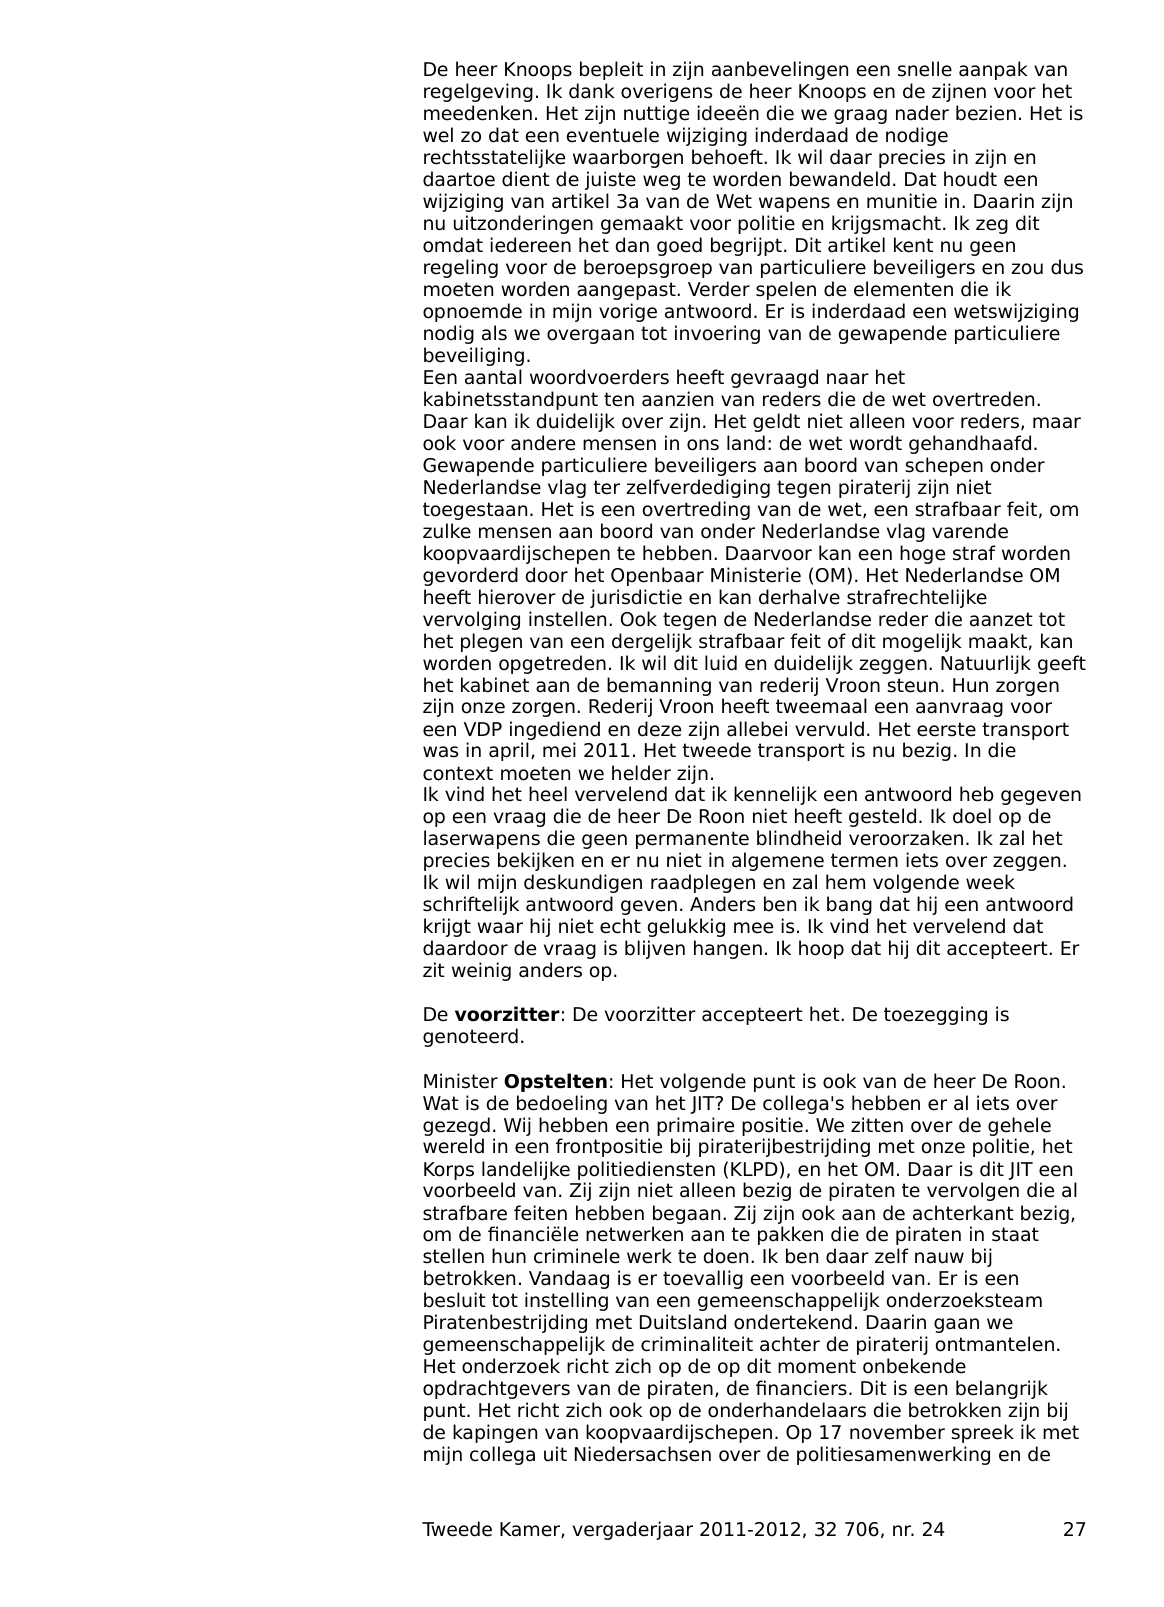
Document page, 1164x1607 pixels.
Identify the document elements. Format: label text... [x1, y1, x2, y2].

text De voorzitter: De voorzitter accepteert het. De toezegging is genoteerd. [422, 1004, 1087, 1048]
text De heer Knoops bepleit in zijn aanbevelingen een snelle aanpak van regelgeving. Ik dank overigens de heer Knoops en de zijnen voor het meedenken. Het zijn nuttige ideeën die we graag nader bezien. Het is wel zo dat een eventuele wijziging inderdaad de nodige rechtsstatelijke waarborgen behoeft. Ik wil daar precies in zijn en daartoe dient de juiste weg te worden bewandeld. Dat houdt een wijziging van artikel 3a van de Wet wapens en munitie in. Daarin zijn nu uitzonderingen gemaakt voor politie en krijgsmacht. Ik zeg dit omdat iedereen het dan goed begrijpt. Dit artikel kent nu geen regeling voor de beroepsgroep van particuliere beveiligers en zou dus moeten worden aangepast. Verder spelen de elementen die ik opnoemde in mijn vorige antwoord. Er is inderdaad een wetswijziging nodig als we overgaan tot invoering van de gewapende particuliere beveiliging. [422, 59, 1087, 367]
text Een aantal woordvoerders heeft gevraagd naar het kabinetsstandpunt ten aanzien van reders die de wet overtreden. Daar kan ik duidelijk over zijn. Het geldt niet alleen voor reders, maar ook voor andere mensen in ons land: de wet wordt gehandhaafd. Gewapende particuliere beveiligers aan boord van schepen onder Nederlandse vlag ter zelfverdediging tegen piraterij zijn niet toegestaan. Het is een overtreding van de wet, een strafbaar feit, om zulke mensen aan boord van onder Nederlandse vlag varende koopvaardijschepen te hebben. Daarvoor kan een hoge straf worden gevorderd door het Openbaar Ministerie (OM). Het Nederlandse OM heeft hierover de jurisdictie en kan derhalve strafrechtelijke vervolging instellen. Ook tegen de Nederlandse reder die aanzet tot het plegen van een dergelijk strafbaar feit of dit mogelijk maakt, kan worden opgetreden. Ik wil dit luid en duidelijk zeggen. Natuurlijk geeft het kabinet aan de bemanning van rederij Vroon steun. Hun zorgen zijn onze zorgen. Rederij Vroon heeft tweemaal een aanvraag voor een VDP ingediend en deze zijn allebei vervuld. Het eerste transport was in april, mei 2011. Het tweede transport is nu bezig. In die context moeten we helder zijn. [422, 367, 1087, 784]
text Minister Opstelten: Het volgende punt is ook van de heer De Roon. Wat is de bedoeling van het JIT? De collega's hebben er al iets over gezegd. Wij hebben een primaire positie. We zitten over de gehele wereld in een frontpositie bij piraterijbestrijding met onze politie, het Korps landelijke politiediensten (KLPD), en het OM. Daar is dit JIT een voorbeeld van. Zij zijn niet alleen bezig de piraten te vervolgen die al strafbare feiten hebben begaan. Zij zijn ook aan de achterkant bezig, om de financiële netwerken aan te pakken die de piraten in staat stellen hun criminele werk te doen. Ik ben daar zelf nauw bij betrokken. Vandaag is er toevallig een voorbeeld van. Er is een besluit tot instelling van een gemeenschappelijk onderzoeksteam Piratenbestrijding met Duitsland ondertekend. Daarin gaan we gemeenschappelijk de criminaliteit achter de piraterij ontmantelen. Het onderzoek richt zich op de op dit moment onbekende opdrachtgevers van de piraten, de financiers. Dit is een belangrijk punt. Het richt zich ook op de onderhandelaars die betrokken zijn bij de kapingen van koopvaardijschepen. Op 17 november spreek ik met mijn collega uit Niedersachsen over de politiesamenwerking en de [422, 1071, 1087, 1466]
text Ik vind het heel vervelend dat ik kennelijk een antwoord heb gegeven op een vraag die de heer De Roon niet heeft gesteld. Ik doel op de laserwapens die geen permanente blindheid veroorzaken. Ik zal het precies bekijken en er nu niet in algemene termen iets over zeggen. Ik wil mijn deskundigen raadplegen en zal hem volgende week schriftelijk antwoord geven. Anders ben ik bang dat hij een antwoord krijgt waar hij niet echt gelukkig mee is. Ik vind het vervelend dat daardoor de vraag is blijven hangen. Ik hoop dat hij dit accepteert. Er zit weinig anders op. [422, 784, 1087, 982]
